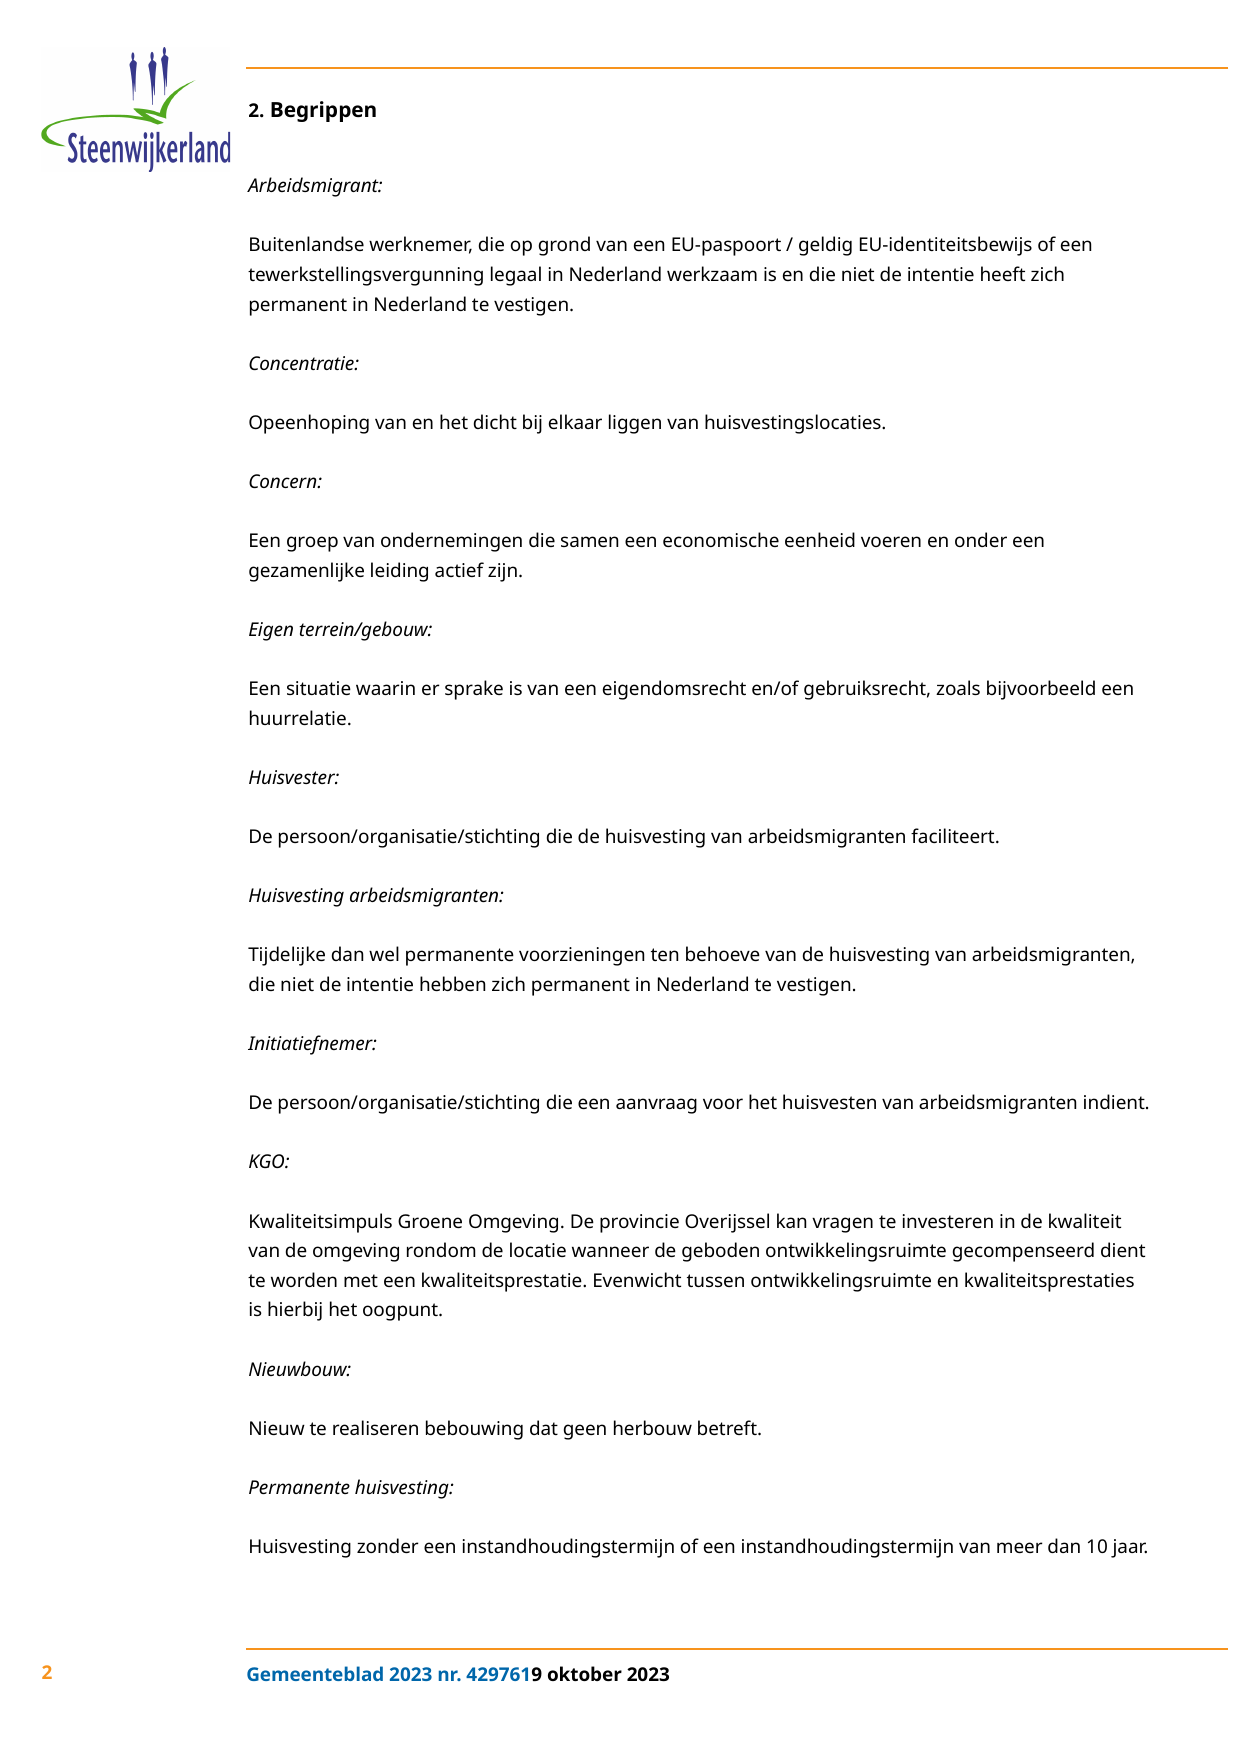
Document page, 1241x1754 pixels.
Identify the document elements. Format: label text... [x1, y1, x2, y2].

text Tijdelijke dan wel permanente voorzieningen ten behoeve van de huisvesting van arbeidsmigranten, die niet de intentie hebben zich permanent in Nederland te vestigen. [248, 942, 1152, 997]
text 2. Begrippen [248, 95, 1152, 123]
text Nieuw te realiseren bebouwing dat geen herbouw betreft. [248, 1415, 1152, 1441]
text Concern: [248, 468, 1152, 494]
text Kwaliteitsimpuls Groene Omgeving. De provincie Overijssel kan vragen te investeren in de kwaliteit van de omgeving rondom de locatie wanneer de geboden ontwikkelingsruimte gecompenseerd dient te worden met een kwaliteitsprestatie. Evenwicht tussen ontwikkelingsruimte en kwaliteitsprestaties is hierbij het oogpunt. [248, 1208, 1152, 1322]
picture [41, 47, 231, 172]
text Huisvester: [248, 764, 1152, 790]
text Huisvesting arbeidsmigranten: [248, 882, 1152, 908]
text Eigen terrein/gebouw: [248, 616, 1152, 642]
text Een situatie waarin er sprake is van een eigendomsrecht en/of gebruiksrecht, zoals bijvoorbeeld een huurrelatie. [248, 675, 1152, 731]
text De persoon/organisatie/stichting die een aanvraag voor het huisvesten van arbeidsmigranten indient. [248, 1089, 1152, 1115]
text Nieuwbouw: [248, 1356, 1152, 1382]
text Buitenlandse werknemer, die op grond van een EU-paspoort / geldig EU-identiteitsbewijs of een tewerkstellingsvergunning legaal in Nederland werkzaam is en die niet de intentie heeft zich permanent in Nederland te vestigen. [248, 232, 1152, 317]
text KGO: [248, 1149, 1152, 1174]
text Initiatiefnemer: [248, 1030, 1152, 1056]
text Permanente huisvesting: [248, 1474, 1152, 1500]
text Concentratie: [248, 350, 1152, 376]
text Opeenhoping van en het dicht bij elkaar liggen van huisvestingslocaties. [248, 409, 1152, 435]
text Arbeidsmigrant: [248, 172, 1152, 198]
text De persoon/organisatie/stichting die de huisvesting van arbeidsmigranten faciliteert. [248, 823, 1152, 849]
text Huisvesting zonder een instandhoudingstermijn of een instandhoudingstermijn van meer dan 10 jaar. [248, 1533, 1152, 1559]
text Een groep van ondernemingen die samen een economische eenheid voeren en onder een gezamenlijke leiding actief zijn. [248, 527, 1152, 583]
